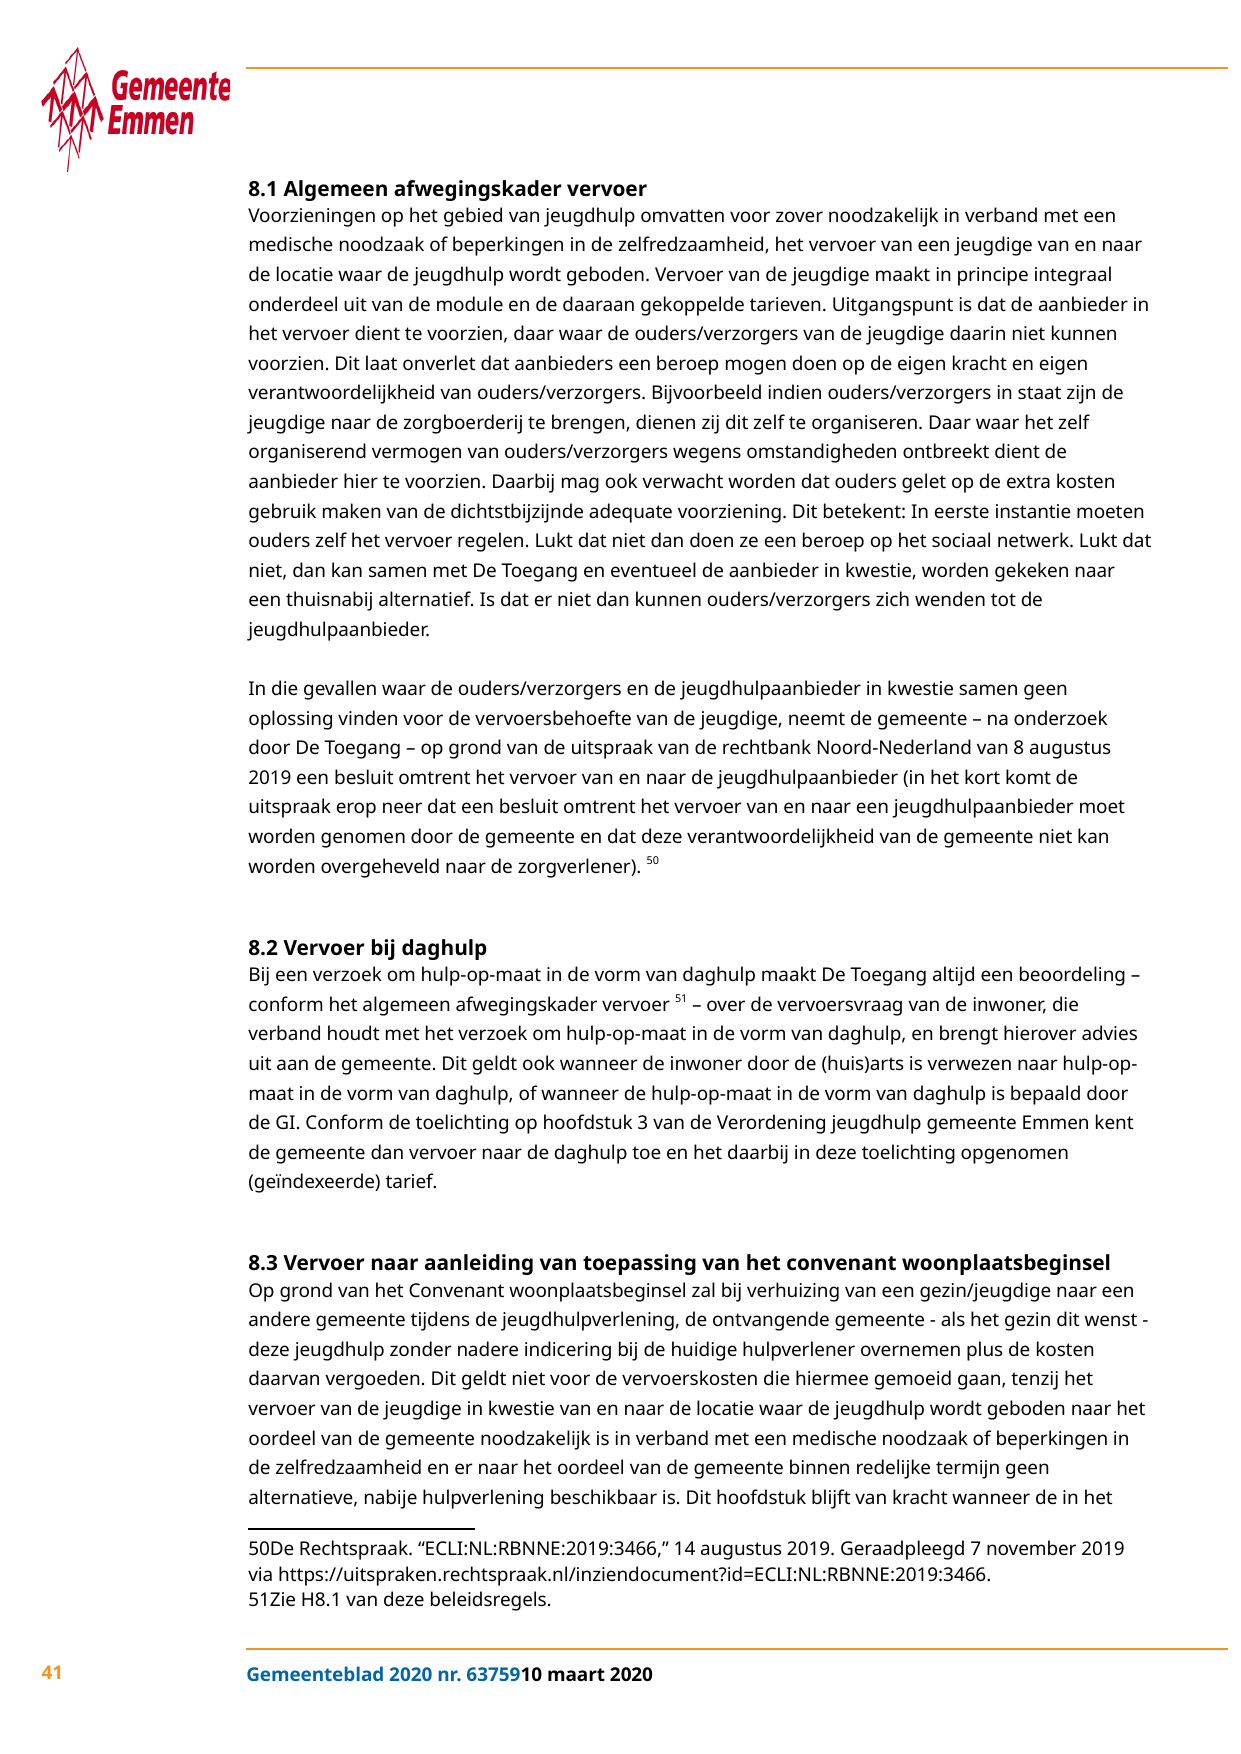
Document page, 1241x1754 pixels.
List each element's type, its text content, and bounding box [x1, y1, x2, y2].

text 8.1 Algemeen afwegingskader vervoer [248, 174, 1152, 202]
text Zie H8.1 van deze beleidsregels. [248, 1586, 1152, 1612]
text Voorzieningen op het gebied van jeugdhulp omvatten voor zover noodzakelijk in verband met een medische noodzaak of beperkingen in de zelfredzaamheid, het vervoer van een jeugdige van en naar de locatie waar de jeugdhulp wordt geboden. Vervoer van de jeugdige maakt in principe integraal onderdeel uit van de module en de daaraan gekoppelde tarieven. Uitgangspunt is dat de aanbieder in het vervoer dient te voorzien, daar waar de ouders/verzorgers van de jeugdige daarin niet kunnen voorzien. Dit laat onverlet dat aanbieders een beroep mogen doen op de eigen kracht en eigen verantwoordelijkheid van ouders/verzorgers. Bijvoorbeeld indien ouders/verzorgers in staat zijn de jeugdige naar de zorgboerderij te brengen, dienen zij dit zelf te organiseren. Daar waar het zelf organiserend vermogen van ouders/verzorgers wegens omstandigheden ontbreekt dient de aanbieder hier te voorzien. Daarbij mag ook verwacht worden dat ouders gelet op de extra kosten gebruik maken van de dichtstbijzijnde adequate voorziening. Dit betekent: In eerste instantie moeten ouders zelf het vervoer regelen. Lukt dat niet dan doen ze een beroep op het sociaal netwerk. Lukt dat niet, dan kan samen met De Toegang en eventueel de aanbieder in kwestie, worden gekeken naar een thuisnabij alternatief. Is dat er niet dan kunnen ouders/verzorgers zich wenden tot de jeugdhulpaanbieder. [248, 202, 1152, 642]
text De Rechtspraak. “ECLI:NL:RBNNE:2019:3466,” 14 augustus 2019. Geraadpleegd 7 november 2019 via https://uitspraken.rechtspraak.nl/inziendocument?id=ECLI:NL:RBNNE:2019:3466. [248, 1535, 1152, 1586]
text 8.3 Vervoer naar aanleiding van toepassing van het convenant woonplaatsbeginsel [248, 1248, 1152, 1277]
text In die gevallen waar de ouders/verzorgers en de jeugdhulpaanbieder in kwestie samen geen oplossing vinden voor de vervoersbehoefte van de jeugdige, neemt de gemeente – na onderzoek door De Toegang – op grond van de uitspraak van de rechtbank Noord-Nederland van 8 augustus 2019 een besluit omtrent het vervoer van en naar de jeugdhulpaanbieder (in het kort komt de uitspraak erop neer dat een besluit omtrent het vervoer van en naar een jeugdhulpaanbieder moet worden genomen door de gemeente en dat deze verantwoordelijkheid van de gemeente niet kan worden overgeheveld naar de zorgverlener). [248, 675, 1152, 879]
picture [41, 47, 231, 172]
text 8.2 Vervoer bij daghulp [248, 933, 1152, 961]
text Bij een verzoek om hulp-op-maat in de vorm van daghulp maakt De Toegang altijd een beoordeling – conform het algemeen afwegingskader vervoer – over de vervoersvraag van de inwoner, die verband houdt met het verzoek om hulp-op-maat in de vorm van daghulp, en brengt hierover advies uit aan de gemeente. Dit geldt ook wanneer de inwoner door de (huis)arts is verwezen naar hulp-op-maat in de vorm van daghulp, of wanneer de hulp-op-maat in de vorm van daghulp is bepaald door de GI. Conform de toelichting op hoofdstuk 3 van de Verordening jeugdhulp gemeente Emmen kent de gemeente dan vervoer naar de daghulp toe en het daarbij in deze toelichting opgenomen (geïndexeerde) tarief. [248, 961, 1152, 1194]
text Op grond van het Convenant woonplaatsbeginsel zal bij verhuizing van een gezin/jeugdige naar een andere gemeente tijdens de jeugdhulpverlening, de ontvangende gemeente - als het gezin dit wenst - deze jeugdhulp zonder nadere indicering bij de huidige hulpverlener overnemen plus de kosten daarvan vergoeden. Dit geldt niet voor de vervoerskosten die hiermee gemoeid gaan, tenzij het vervoer van de jeugdige in kwestie van en naar de locatie waar de jeugdhulp wordt geboden naar het oordeel van de gemeente noodzakelijk is in verband met een medische noodzaak of beperkingen in de zelfredzaamheid en er naar het oordeel van de gemeente binnen redelijke termijn geen alternatieve, nabije hulpverlening beschikbaar is. Dit hoofdstuk blijft van kracht wanneer de in het [248, 1277, 1152, 1510]
